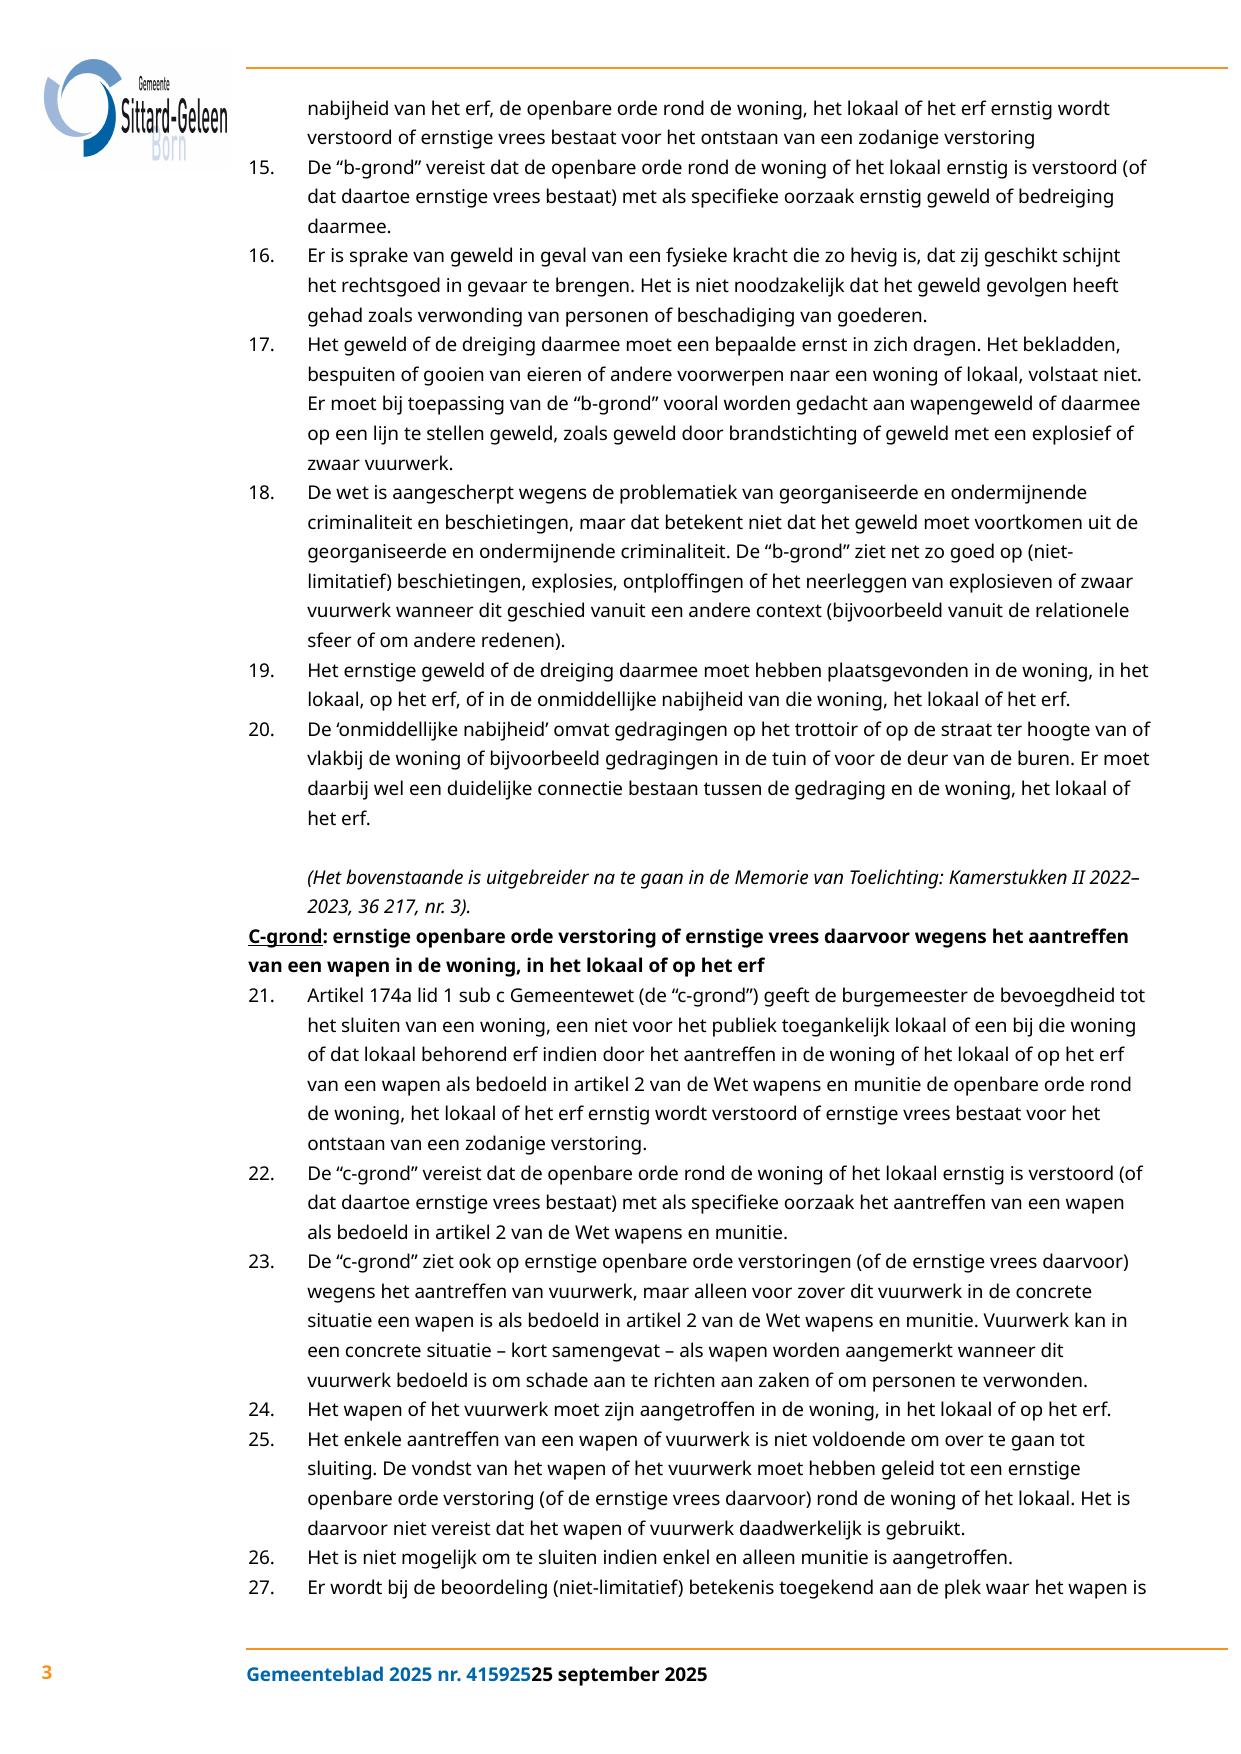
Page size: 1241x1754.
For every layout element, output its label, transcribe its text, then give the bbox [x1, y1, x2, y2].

list De wet is aangescherpt wegens de problematiek van georganiseerde en ondermijnende criminaliteit en beschietingen, maar dat betekent niet dat het geweld moet voortkomen uit de georganiseerde en ondermijnende criminaliteit. De “b-grond” ziet net zo goed op (niet-limitatief) beschietingen, explosies, ontploffingen of het neerleggen van explosieven of zwaar vuurwerk wanneer dit geschied vanuit een andere context (bijvoorbeeld vanuit de relationele sfeer of om andere redenen). [248, 479, 1152, 653]
list Het enkele aantreffen van een wapen of vuurwerk is niet voldoende om over te gaan tot sluiting. De vondst van het wapen of het vuurwerk moet hebben geleid tot een ernstige openbare orde verstoring (of de ernstige vrees daarvoor) rond de woning of het lokaal. Het is daarvoor niet vereist dat het wapen of vuurwerk daadwerkelijk is gebruikt. [248, 1426, 1152, 1541]
list De “c-grond” vereist dat de openbare orde rond de woning of het lokaal ernstig is verstoord (of dat daartoe ernstige vrees bestaat) met als specifieke oorzaak het aantreffen van een wapen als bedoeld in artikel 2 van de Wet wapens en munitie. [248, 1160, 1152, 1245]
list nabijheid van het erf, de openbare orde rond de woning, het lokaal of het erf ernstig wordt verstoord of ernstige vrees bestaat voor het ontstaan van een zodanige verstoring [248, 95, 1152, 150]
picture [41, 47, 231, 172]
list Het wapen of het vuurwerk moet zijn aangetroffen in de woning, in het lokaal of op het erf. [248, 1396, 1152, 1422]
list De “b-grond” vereist dat de openbare orde rond de woning of het lokaal ernstig is verstoord (of dat daartoe ernstige vrees bestaat) met als specifieke oorzaak ernstig geweld of bedreiging daarmee. [248, 154, 1152, 239]
list De “c-grond” ziet ook op ernstige openbare orde verstoringen (of de ernstige vrees daarvoor) wegens het aantreffen van vuurwerk, maar alleen voor zover dit vuurwerk in de concrete situatie een wapen is als bedoeld in artikel 2 van de Wet wapens en munitie. Vuurwerk kan in een concrete situatie – kort samengevat – als wapen worden aangemerkt wanneer dit vuurwerk bedoeld is om schade aan te richten aan zaken of om personen te verwonden. [248, 1248, 1152, 1393]
list De ‘onmiddellijke nabijheid’ omvat gedragingen op het trottoir of op de straat ter hoogte van of vlakbij de woning of bijvoorbeeld gedragingen in de tuin of voor de deur van de buren. Er moet daarbij wel een duidelijke connectie bestaan tussen de gedraging en de woning, het lokaal of het erf. [248, 716, 1152, 831]
list Het geweld of de dreiging daarmee moet een bepaalde ernst in zich dragen. Het bekladden, bespuiten of gooien van eieren of andere voorwerpen naar een woning of lokaal, volstaat niet. Er moet bij toepassing van de “b-grond” vooral worden gedacht aan wapengeweld of daarmee op een lijn te stellen geweld, zoals geweld door brandstichting of geweld met een explosief of zwaar vuurwerk. [248, 331, 1152, 476]
list Er wordt bij de beoordeling (niet-limitatief) betekenis toegekend aan de plek waar het wapen is [248, 1574, 1152, 1600]
list Er is sprake van geweld in geval van een fysieke kracht die zo hevig is, dat zij geschikt schijnt het rechtsgoed in gevaar te brengen. Het is niet noodzakelijk dat het geweld gevolgen heeft gehad zoals verwonding van personen of beschadiging van goederen. [248, 243, 1152, 328]
list Het ernstige geweld of de dreiging daarmee moet hebben plaatsgevonden in de woning, in het lokaal, op het erf, of in de onmiddellijke nabijheid van die woning, het lokaal of het erf. [248, 657, 1152, 712]
list (Het bovenstaande is uitgebreider na te gaan in de Memorie van Toelichting: Kamerstukken II 2022–2023, 36 217, nr. 3). [248, 864, 1152, 919]
list Artikel 174a lid 1 sub c Gemeentewet (de “c-grond”) geeft de burgemeester de bevoegdheid tot het sluiten van een woning, een niet voor het publiek toegankelijk lokaal of een bij die woning of dat lokaal behorend erf indien door het aantreffen in de woning of het lokaal of op het erf van een wapen als bedoeld in artikel 2 van de Wet wapens en munitie de openbare orde rond de woning, het lokaal of het erf ernstig wordt verstoord of ernstige vrees bestaat voor het ontstaan van een zodanige verstoring. [248, 982, 1152, 1156]
list Het is niet mogelijk om te sluiten indien enkel en alleen munitie is aangetroffen. [248, 1544, 1152, 1570]
text C-grond: ernstige openbare orde verstoring of ernstige vrees daarvoor wegens het aantreffen van een wapen in de woning, in het lokaal of op het erf [248, 923, 1152, 978]
